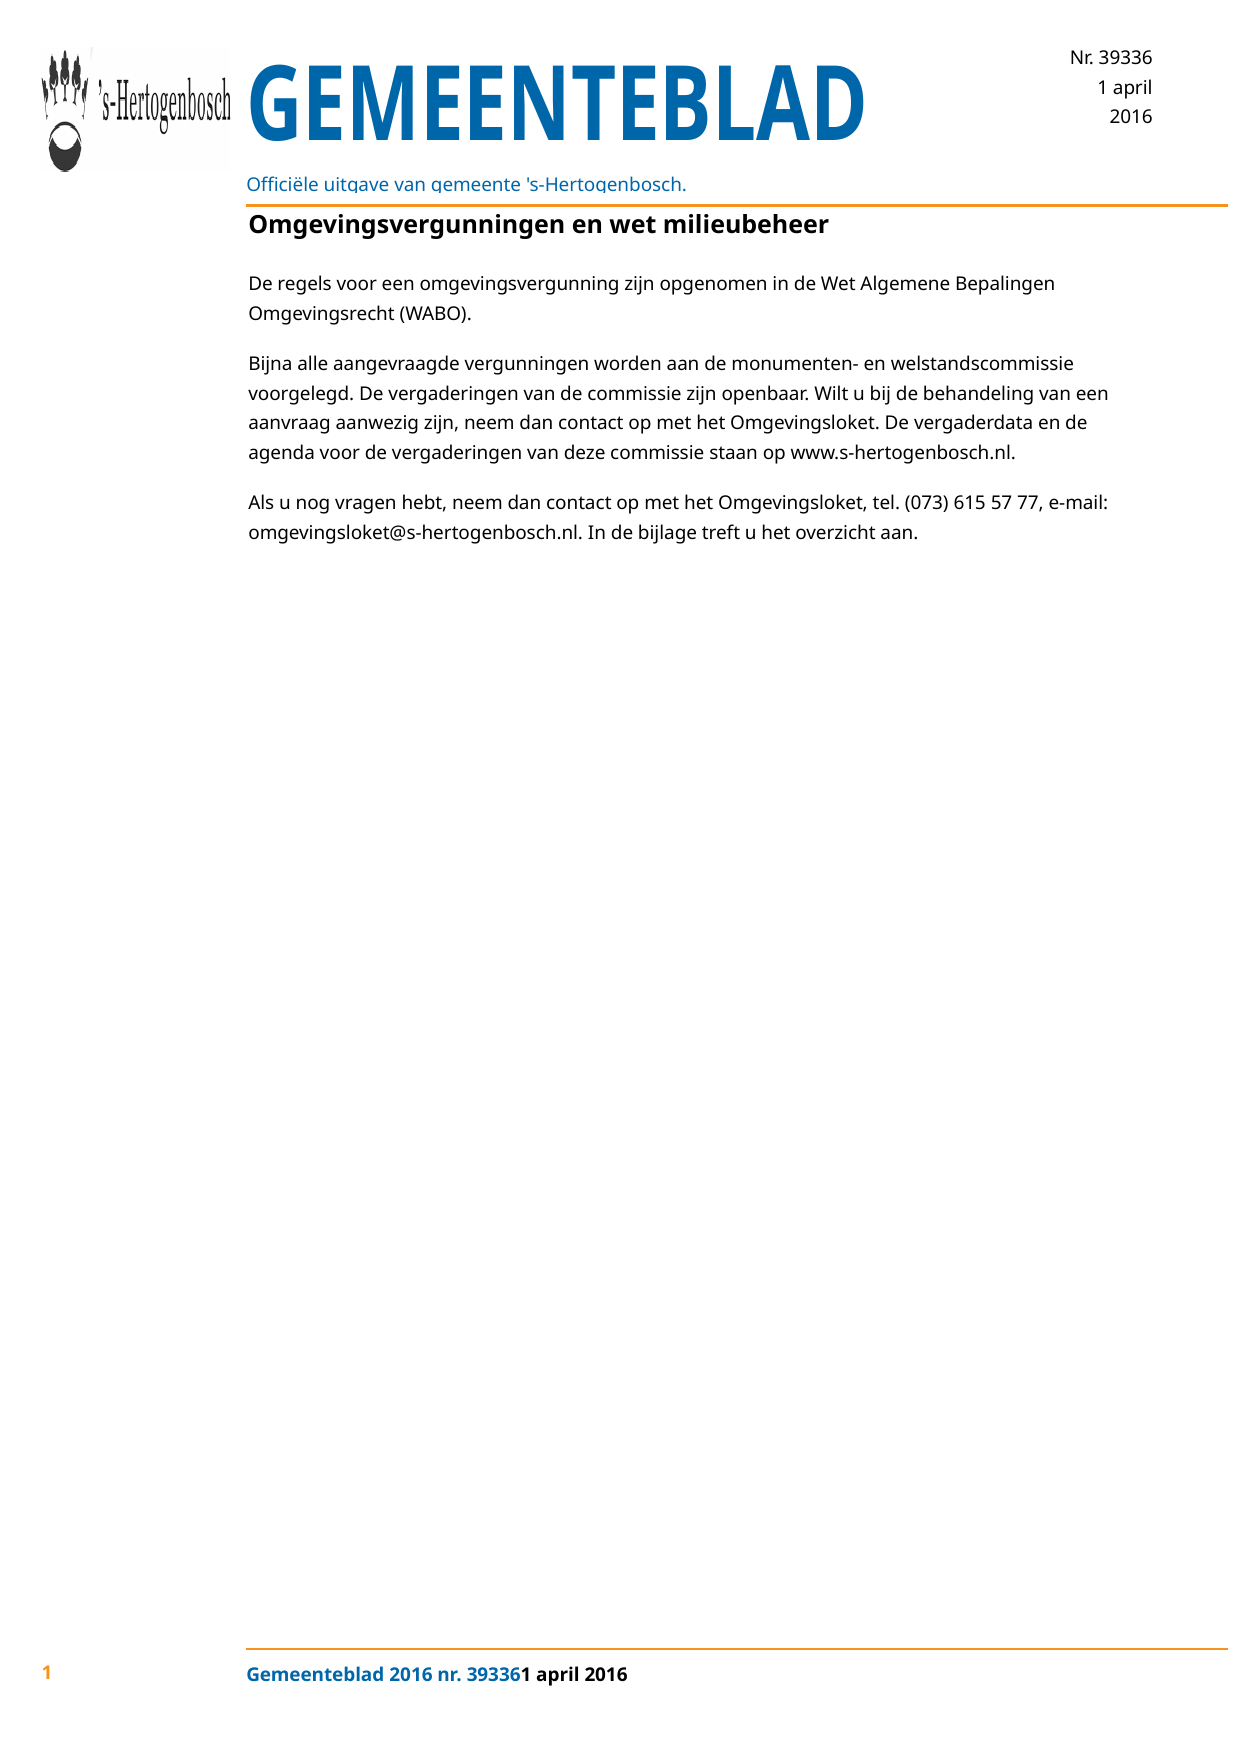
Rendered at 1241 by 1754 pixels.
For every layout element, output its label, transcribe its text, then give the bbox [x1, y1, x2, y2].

text Als u nog vragen hebt, neem dan contact op met het Omgevingsloket, tel. (073) 615 57 77, e-mail: omgevingsloket@s-hertogenbosch.nl. In de bijlage treft u het overzicht aan. [248, 489, 1152, 545]
text De regels voor een omgevingsvergunning zijn opgenomen in de Wet Algemene Bepalingen Omgevingsrecht (WABO). [248, 270, 1152, 326]
text Bijna alle aangevraagde vergunningen worden aan de monumenten- en welstandscommissie voorgelegd. De vergaderingen van de commissie zijn openbaar. Wilt u bij de behandeling van een aanvraag aanwezig zijn, neem dan contact op met het Omgevingsloket. De vergaderdata en de agenda voor de vergaderingen van deze commissie staan op www.s-hertogenbosch.nl. [248, 350, 1152, 465]
picture [41, 47, 231, 172]
text Omgevingsvergunningen en wet milieubeheer [248, 207, 1152, 241]
